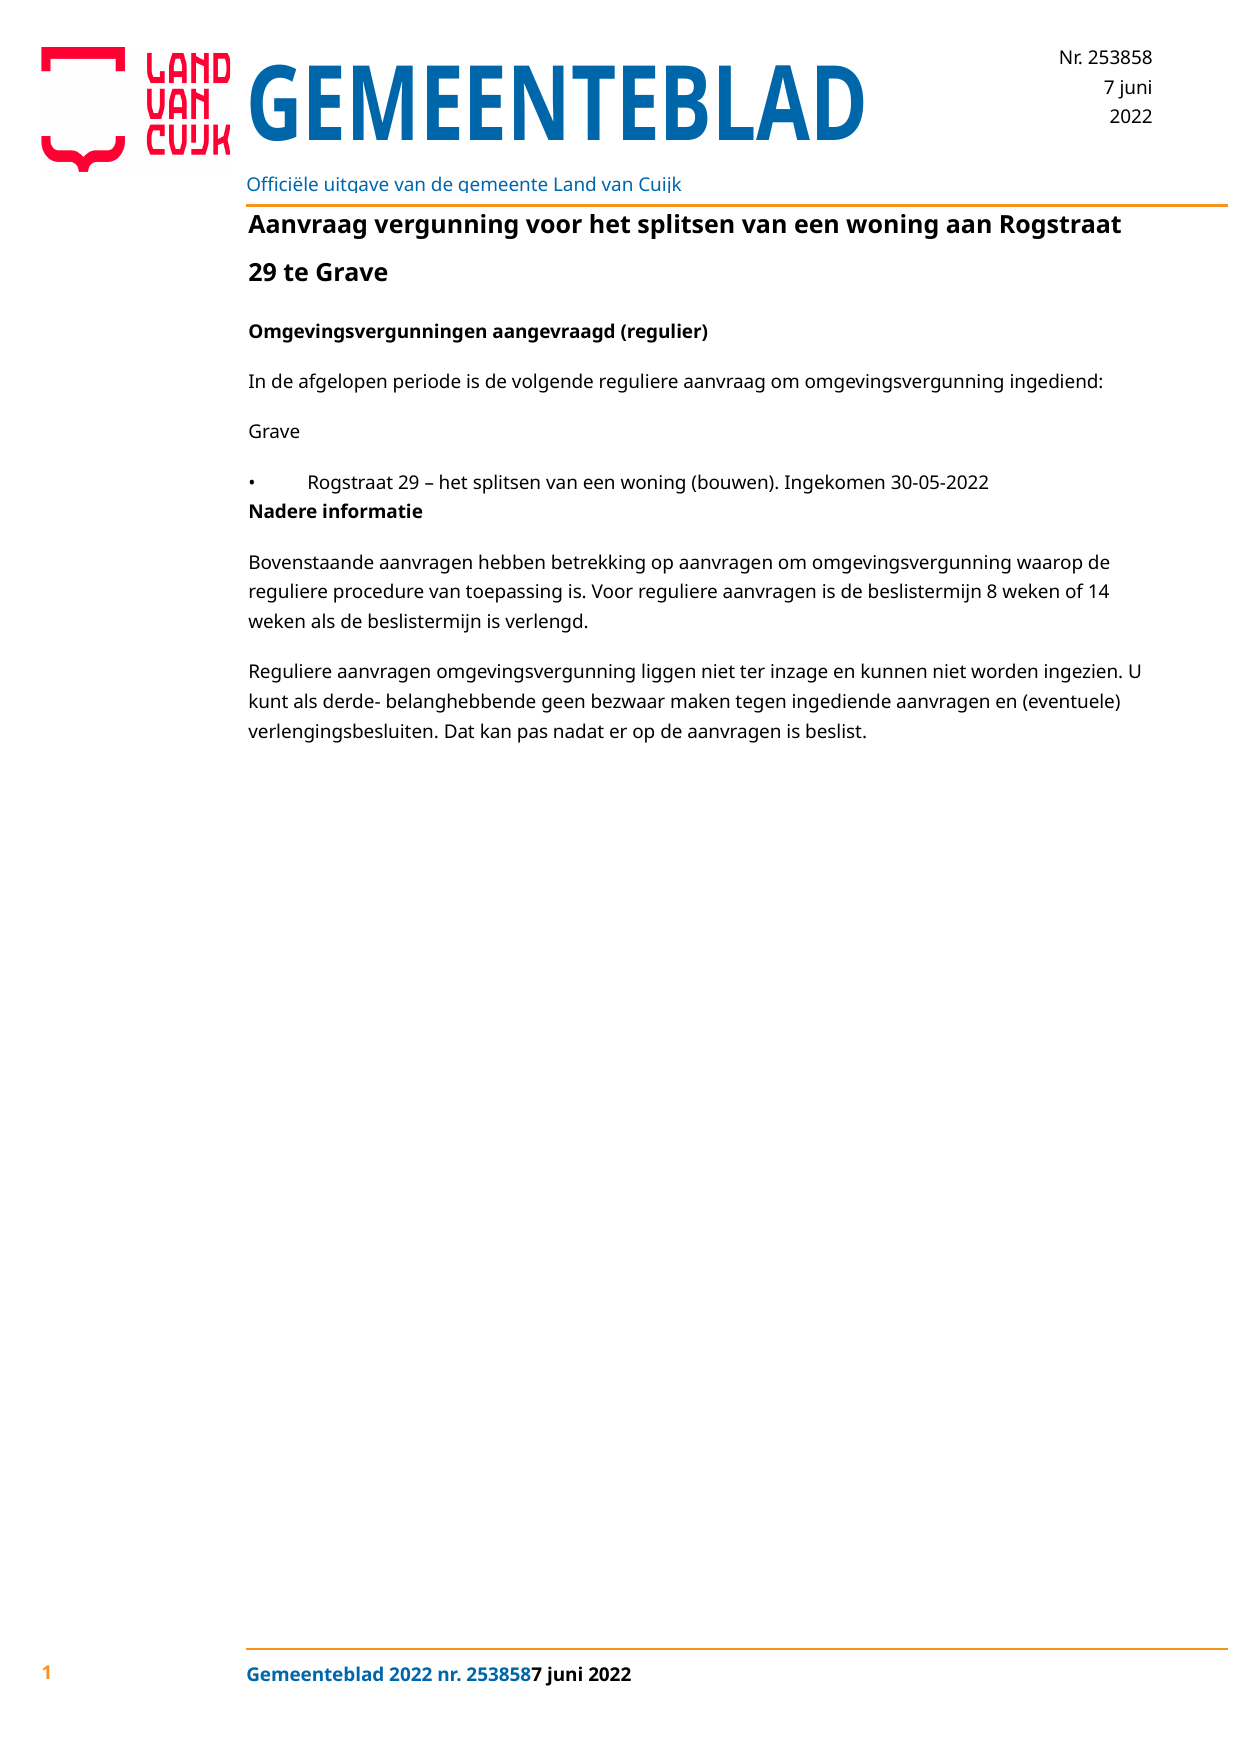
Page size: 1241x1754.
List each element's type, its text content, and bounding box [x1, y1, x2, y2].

text Nadere informatie [248, 499, 1152, 524]
picture [41, 47, 231, 172]
text Aanvraag vergunning voor het splitsen van een woning aan Rogstraat 29 te Grave [248, 207, 1152, 288]
list Rogstraat 29 – het splitsen van een woning (bouwen). Ingekomen 30-05-2022 [248, 469, 1152, 495]
text Omgevingsvergunningen aangevraagd (regulier) [248, 318, 1152, 344]
text Reguliere aanvragen omgevingsvergunning liggen niet ter inzage en kunnen niet worden ingezien. U kunt als derde- belanghebbende geen bezwaar maken tegen ingediende aanvragen en (eventuele) verlengingsbesluiten. Dat kan pas nadat er op de aanvragen is beslist. [248, 659, 1152, 744]
text In de afgelopen periode is de volgende reguliere aanvraag om omgevingsvergunning ingediend: [248, 368, 1152, 394]
text Bovenstaande aanvragen hebben betrekking op aanvragen om omgevingsvergunning waarop de reguliere procedure van toepassing is. Voor reguliere aanvragen is de beslistermijn 8 weken of 14 weken als de beslistermijn is verlengd. [248, 549, 1152, 634]
text Grave [248, 419, 1152, 444]
